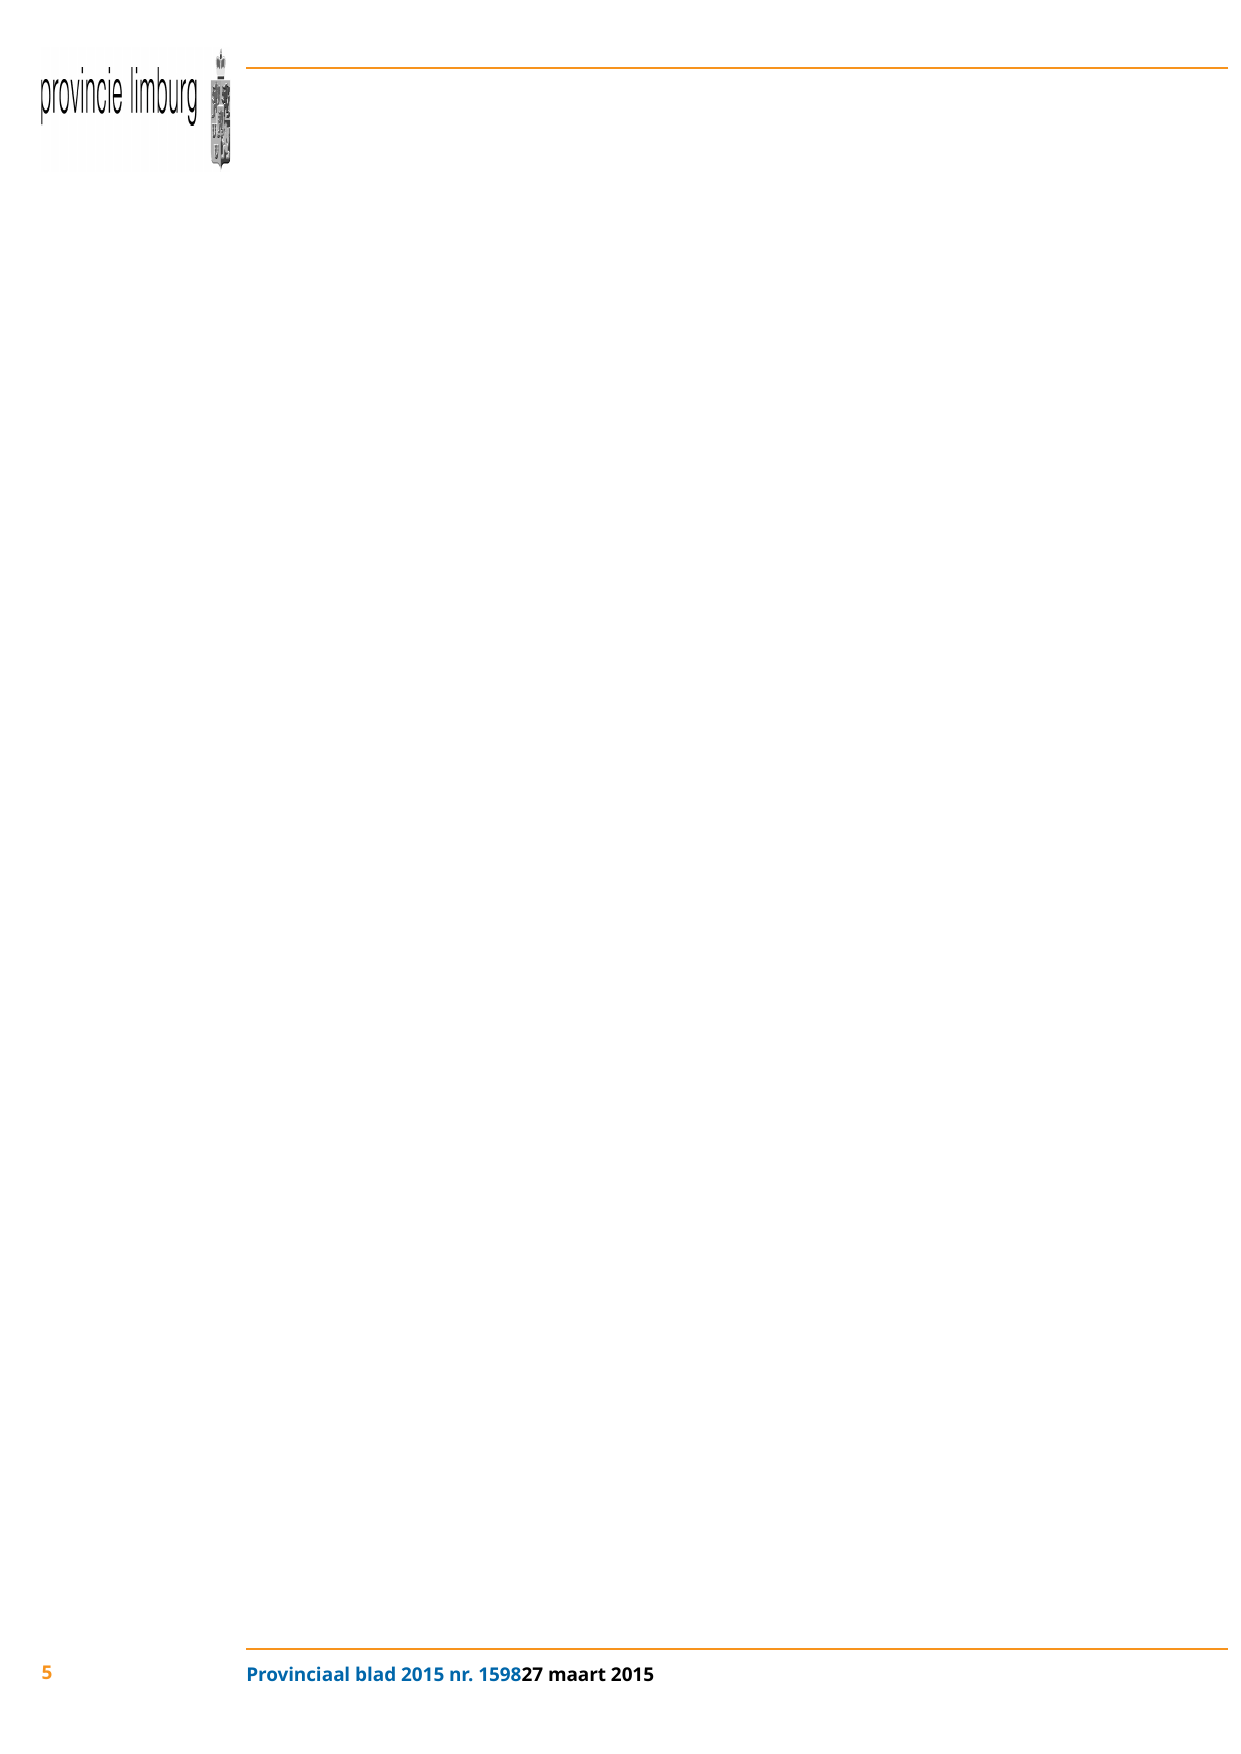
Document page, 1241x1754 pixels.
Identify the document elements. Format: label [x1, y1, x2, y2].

picture [41, 47, 231, 172]
